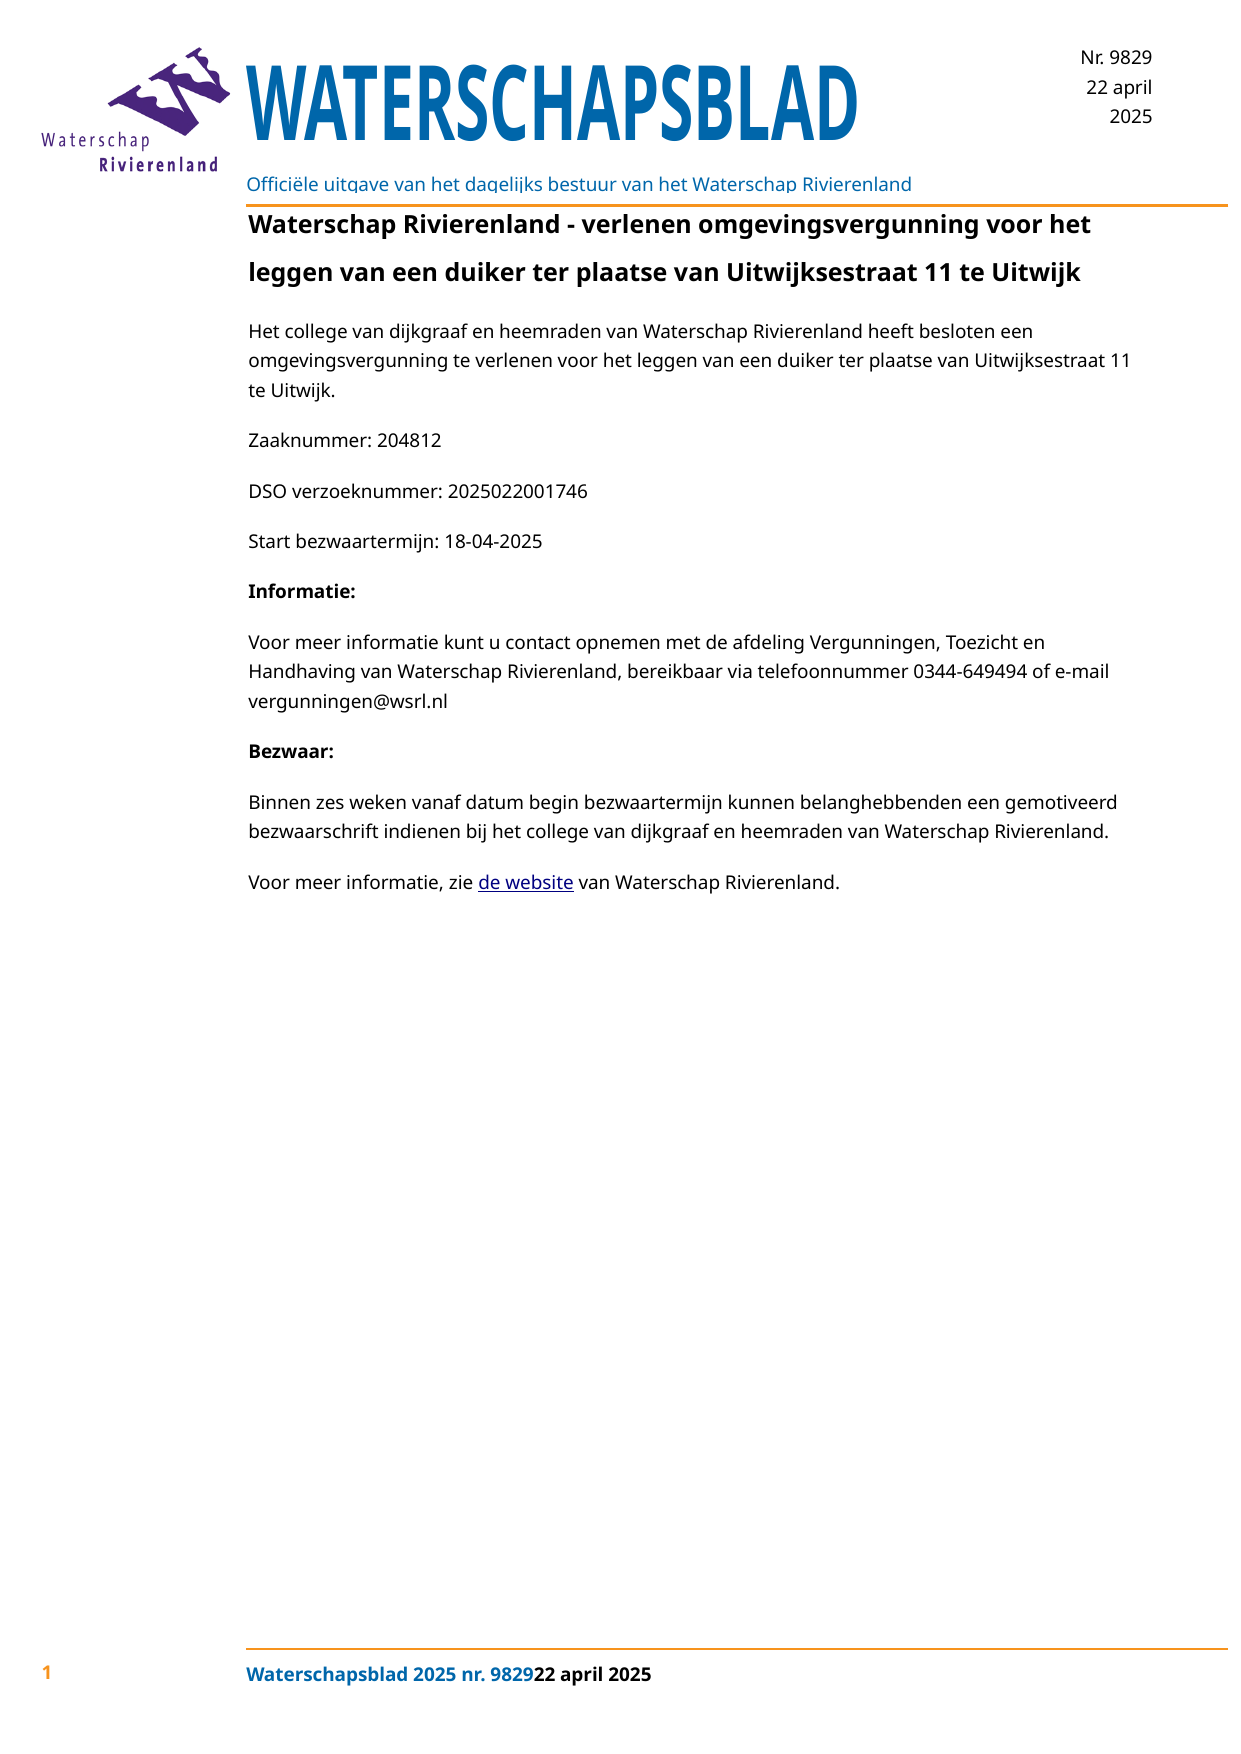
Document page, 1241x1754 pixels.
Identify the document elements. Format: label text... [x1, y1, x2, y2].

text Start bezwaartermijn: 18-04-2025 [248, 528, 1152, 554]
text Zaaknummer: 204812 [248, 427, 1152, 453]
text Bezwaar: [248, 739, 1152, 764]
text Het college van dijkgraaf en heemraden van Waterschap Rivierenland heeft besloten een omgevingsvergunning te verlenen voor het leggen van een duiker ter plaatse van Uitwijksestraat 11 te Uitwijk. [248, 318, 1152, 403]
text Binnen zes weken vanaf datum begin bezwaartermijn kunnen belanghebbenden een gemotiveerd bezwaarschrift indienen bij het college van dijkgraaf en heemraden van Waterschap Rivierenland. [248, 789, 1152, 844]
text Voor meer informatie kunt u contact opnemen met de afdeling Vergunningen, Toezicht en Handhaving van Waterschap Rivierenland, bereikbaar via telefoonnummer 0344-649494 of e-mail vergunningen@wsrl.nl [248, 629, 1152, 714]
text Waterschap Rivierenland - verlenen omgevingsvergunning voor het leggen van een duiker ter plaatse van Uitwijksestraat 11 te Uitwijk [248, 207, 1152, 288]
text Voor meer informatie, zie de website van Waterschap Rivierenland. [248, 869, 1152, 895]
text DSO verzoeknummer: 2025022001746 [248, 478, 1152, 504]
picture [41, 47, 231, 172]
text Informatie: [248, 579, 1152, 604]
